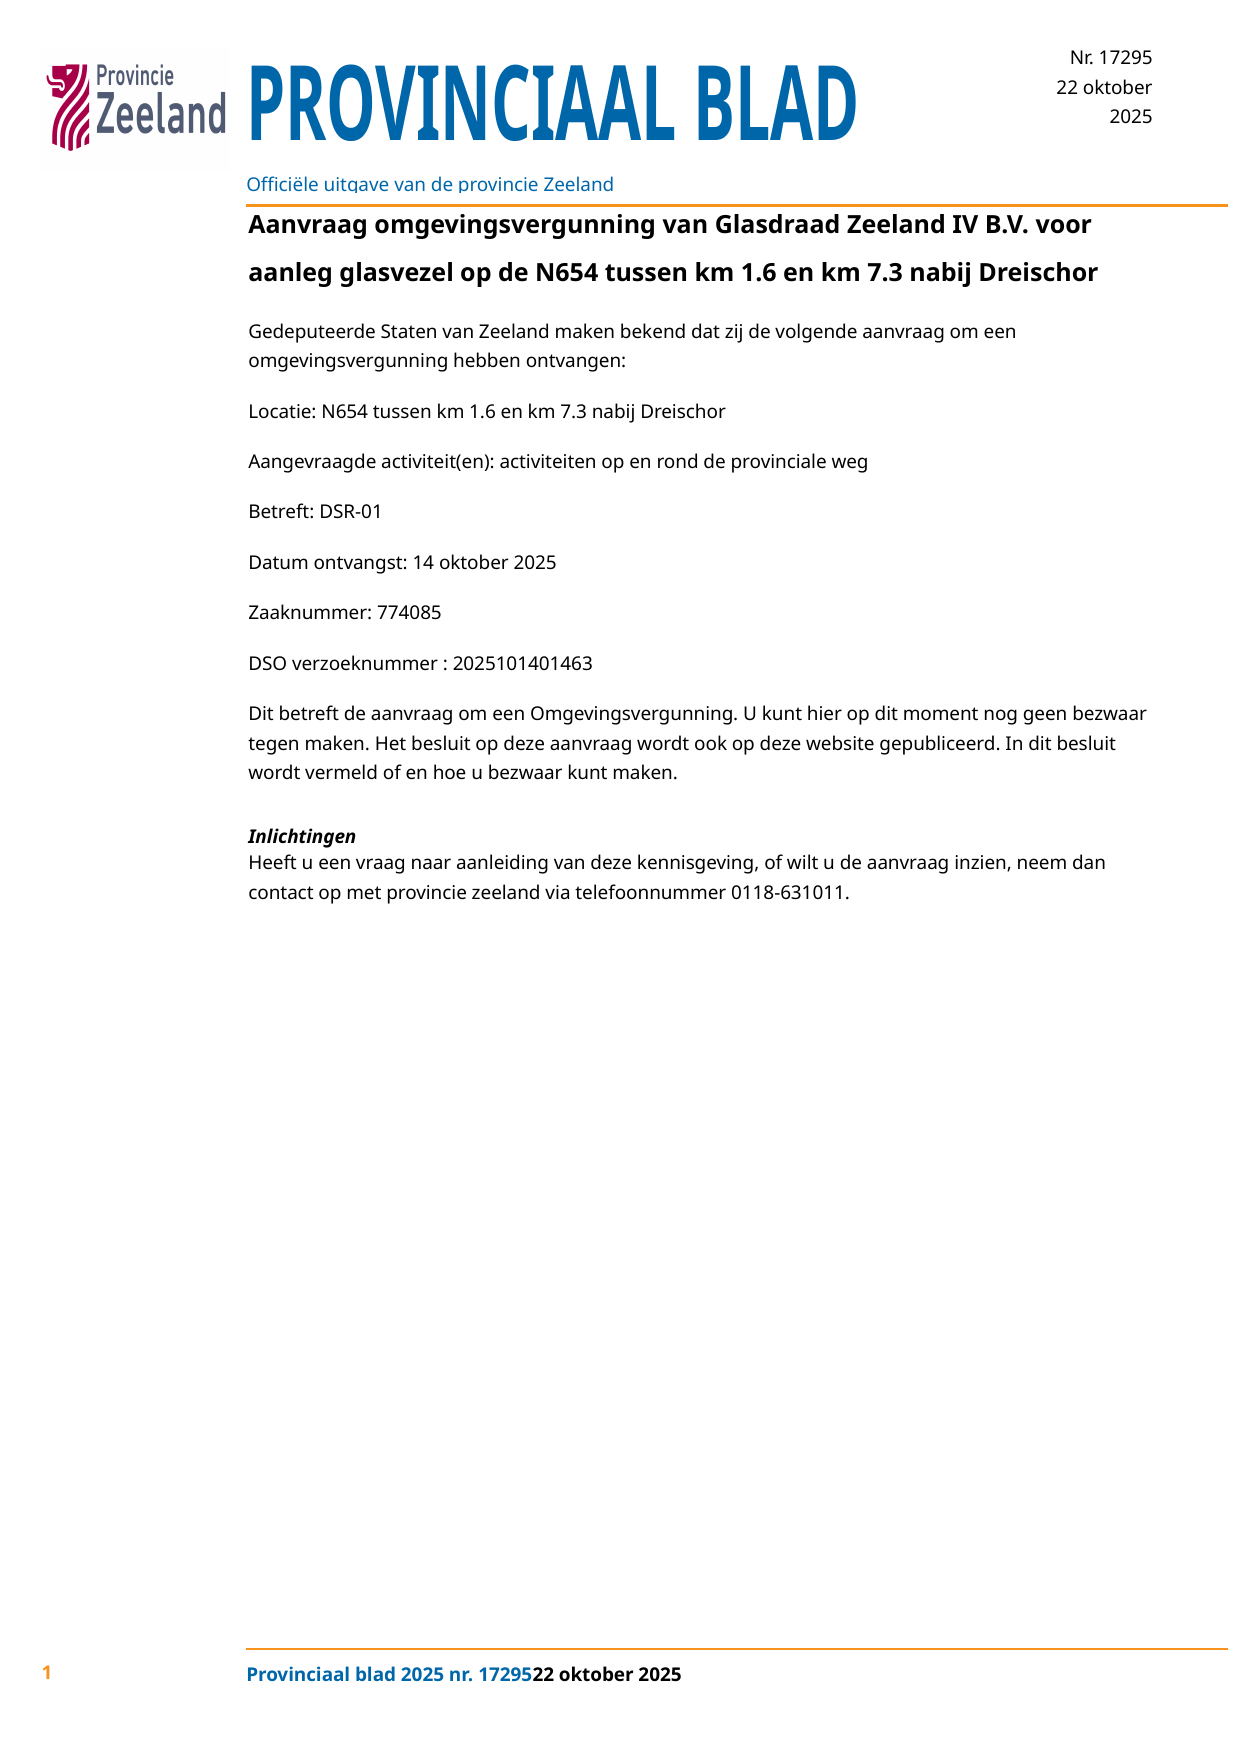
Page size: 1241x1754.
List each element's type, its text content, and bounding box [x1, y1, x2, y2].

picture [41, 47, 231, 172]
text Gedeputeerde Staten van Zeeland maken bekend dat zij de volgende aanvraag om een omgevingsvergunning hebben ontvangen: [248, 318, 1152, 373]
text Aangevraagde activiteit(en): activiteiten op en rond de provinciale weg [248, 448, 1152, 474]
text Betreft: DSR-01 [248, 499, 1152, 524]
text Inlichtingen [248, 823, 1152, 849]
text Locatie: N654 tussen km 1.6 en km 7.3 nabij Dreischor [248, 398, 1152, 424]
text Zaaknummer: 774085 [248, 599, 1152, 625]
text DSO verzoeknummer : 2025101401463 [248, 650, 1152, 676]
text Heeft u een vraag naar aanleiding van deze kennisgeving, of wilt u de aanvraag inzien, neem dan contact op met provincie zeeland via telefoonnummer 0118-631011. [248, 849, 1152, 904]
text Datum ontvangst: 14 oktober 2025 [248, 549, 1152, 575]
text Dit betreft de aanvraag om een Omgevingsvergunning. U kunt hier op dit moment nog geen bezwaar tegen maken. Het besluit op deze aanvraag wordt ook op deze website gepubliceerd. In dit besluit wordt vermeld of en hoe u bezwaar kunt maken. [248, 700, 1152, 785]
text Aanvraag omgevingsvergunning van Glasdraad Zeeland IV B.V. voor aanleg glasvezel op de N654 tussen km 1.6 en km 7.3 nabij Dreischor [248, 207, 1152, 288]
